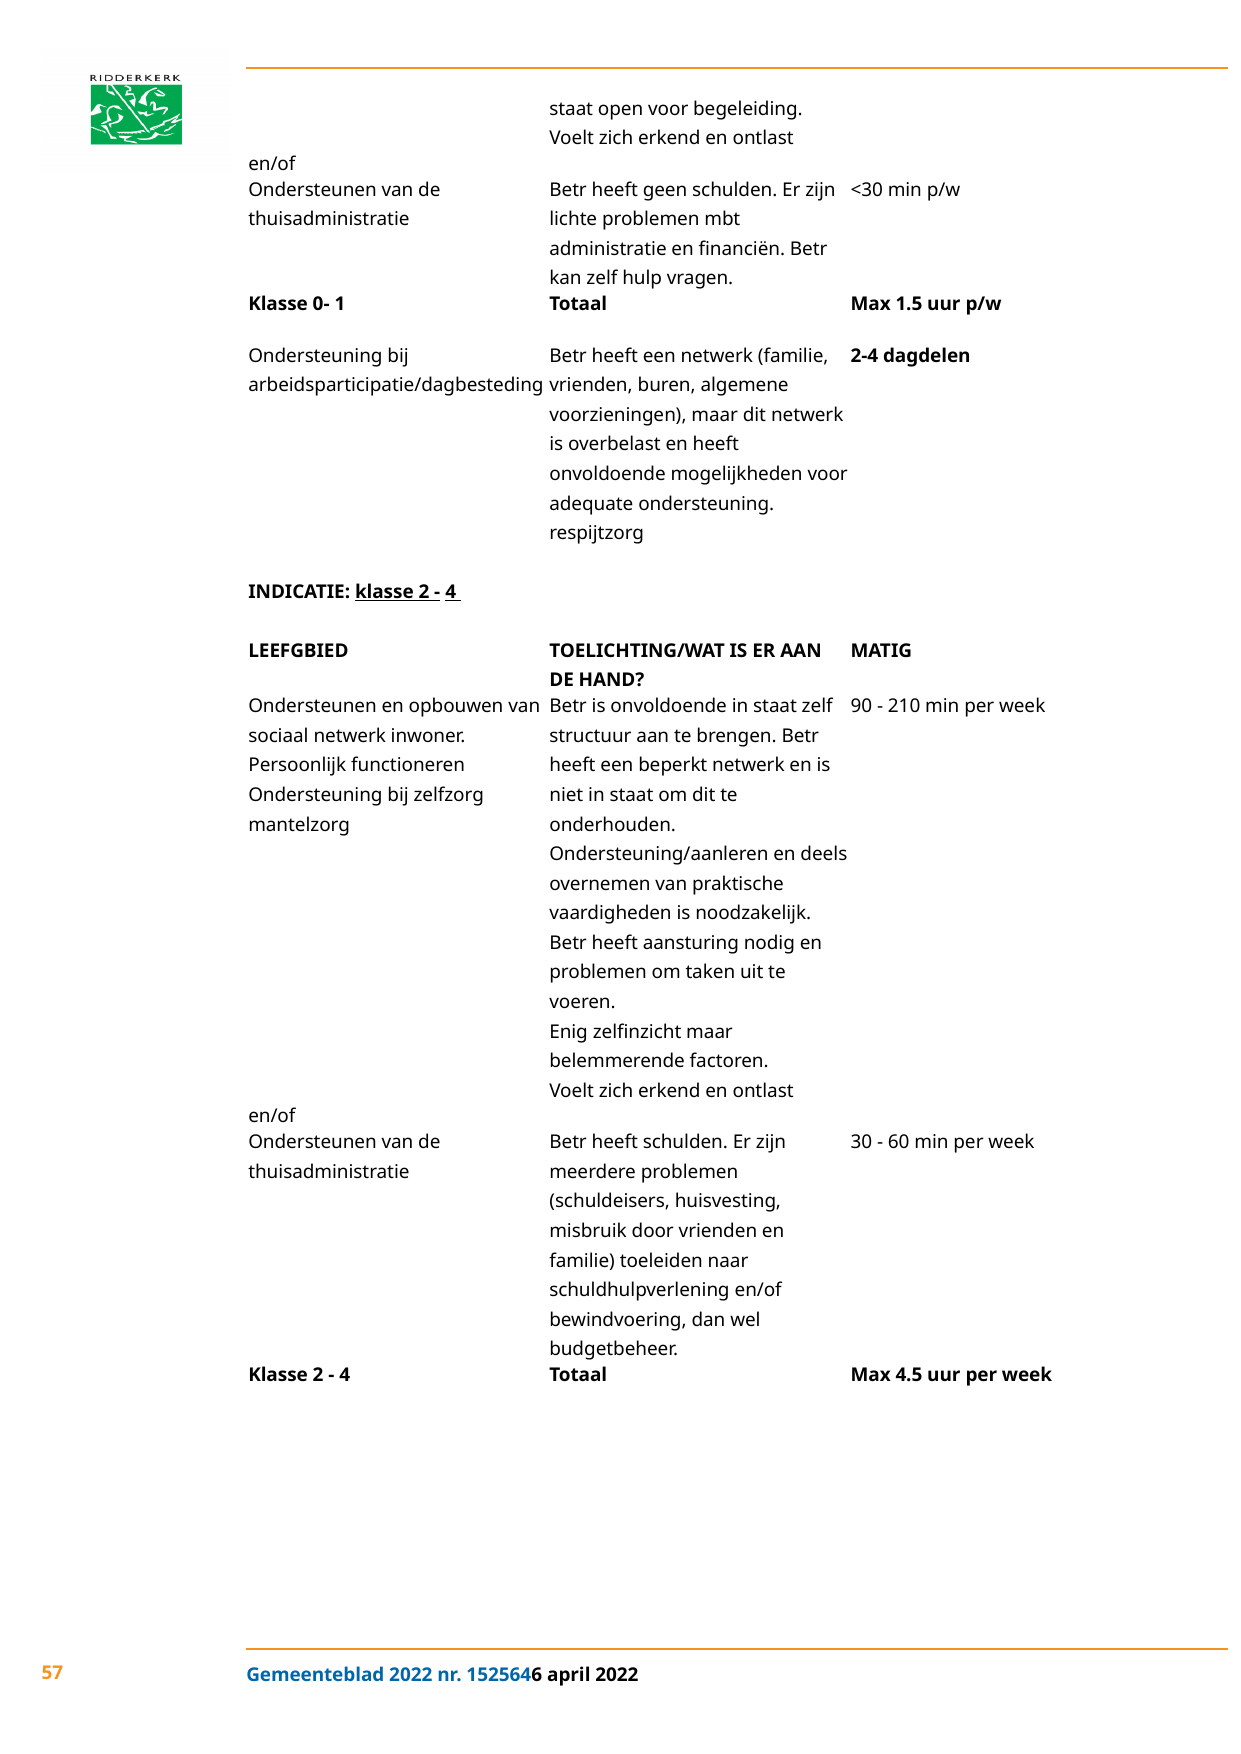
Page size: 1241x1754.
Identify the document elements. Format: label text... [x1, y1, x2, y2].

table_cell [850, 95, 1152, 150]
table_cell [248, 1387, 1152, 1413]
table_cell Totaal [549, 290, 850, 316]
table_cell [248, 316, 1152, 342]
text INDICATIE: klasse 2 - 4 [248, 578, 1152, 603]
table_cell Betr is onvoldoende in staat zelf structuur aan te brengen. Betr heeft een beperkt netwerk en is niet in staat om dit te onderhouden. Ondersteuning/aanleren en deels overnemen van praktische vaardigheden is noodzakelijk. Betr heeft aansturing nodig en problemen om taken uit te voeren. Enig zelfinzicht maar belemmerende factoren. Voelt zich erkend en ontlast [549, 693, 850, 1103]
table_cell <30 min p/w [850, 176, 1152, 290]
table_cell Klasse 0- 1 [248, 290, 549, 316]
table_header LEEFGBIED [248, 637, 549, 692]
table_cell en/of [248, 1103, 1152, 1128]
table_cell Ondersteunen en opbouwen van sociaal netwerk inwoner. Persoonlijk functioneren Ondersteuning bij zelfzorg mantelzorg [248, 693, 549, 1103]
table_cell Ondersteuning bij arbeidsparticipatie/dagbesteding [248, 342, 549, 545]
picture [41, 47, 231, 172]
table_cell Betr heeft geen schulden. Er zijn lichte problemen mbt administratie en financiën. Betr kan zelf hulp vragen. [549, 176, 850, 290]
table_cell Ondersteunen van de thuisadministratie [248, 176, 549, 290]
table_cell 30 - 60 min per week [850, 1129, 1152, 1361]
table_cell Max 1.5 uur p/w [850, 290, 1152, 316]
table_cell Ondersteunen van de thuisadministratie [248, 1129, 549, 1361]
table_cell [248, 95, 549, 150]
table_header MATIG [850, 637, 1152, 692]
table_cell en/of [248, 150, 1152, 176]
table_cell Klasse 2 - 4 [248, 1361, 549, 1387]
table_cell Totaal [549, 1361, 850, 1387]
table_cell Betr heeft schulden. Er zijn meerdere problemen (schuldeisers, huisvesting, misbruik door vrienden en familie) toeleiden naar schuldhulpverlening en/of bewindvoering, dan wel budgetbeheer. [549, 1129, 850, 1361]
table_cell 2-4 dagdelen [850, 342, 1152, 545]
table_header TOELICHTING/WAT IS ER AAN DE HAND? [549, 637, 850, 692]
table_cell Betr heeft een netwerk (familie, vrienden, buren, algemene voorzieningen), maar dit netwerk is overbelast en heeft onvoldoende mogelijkheden voor adequate ondersteuning. respijtzorg [549, 342, 850, 545]
table_cell staat open voor begeleiding. Voelt zich erkend en ontlast [549, 95, 850, 150]
table_cell 90 - 210 min per week [850, 693, 1152, 1103]
table_cell Max 4.5 uur per week [850, 1361, 1152, 1387]
